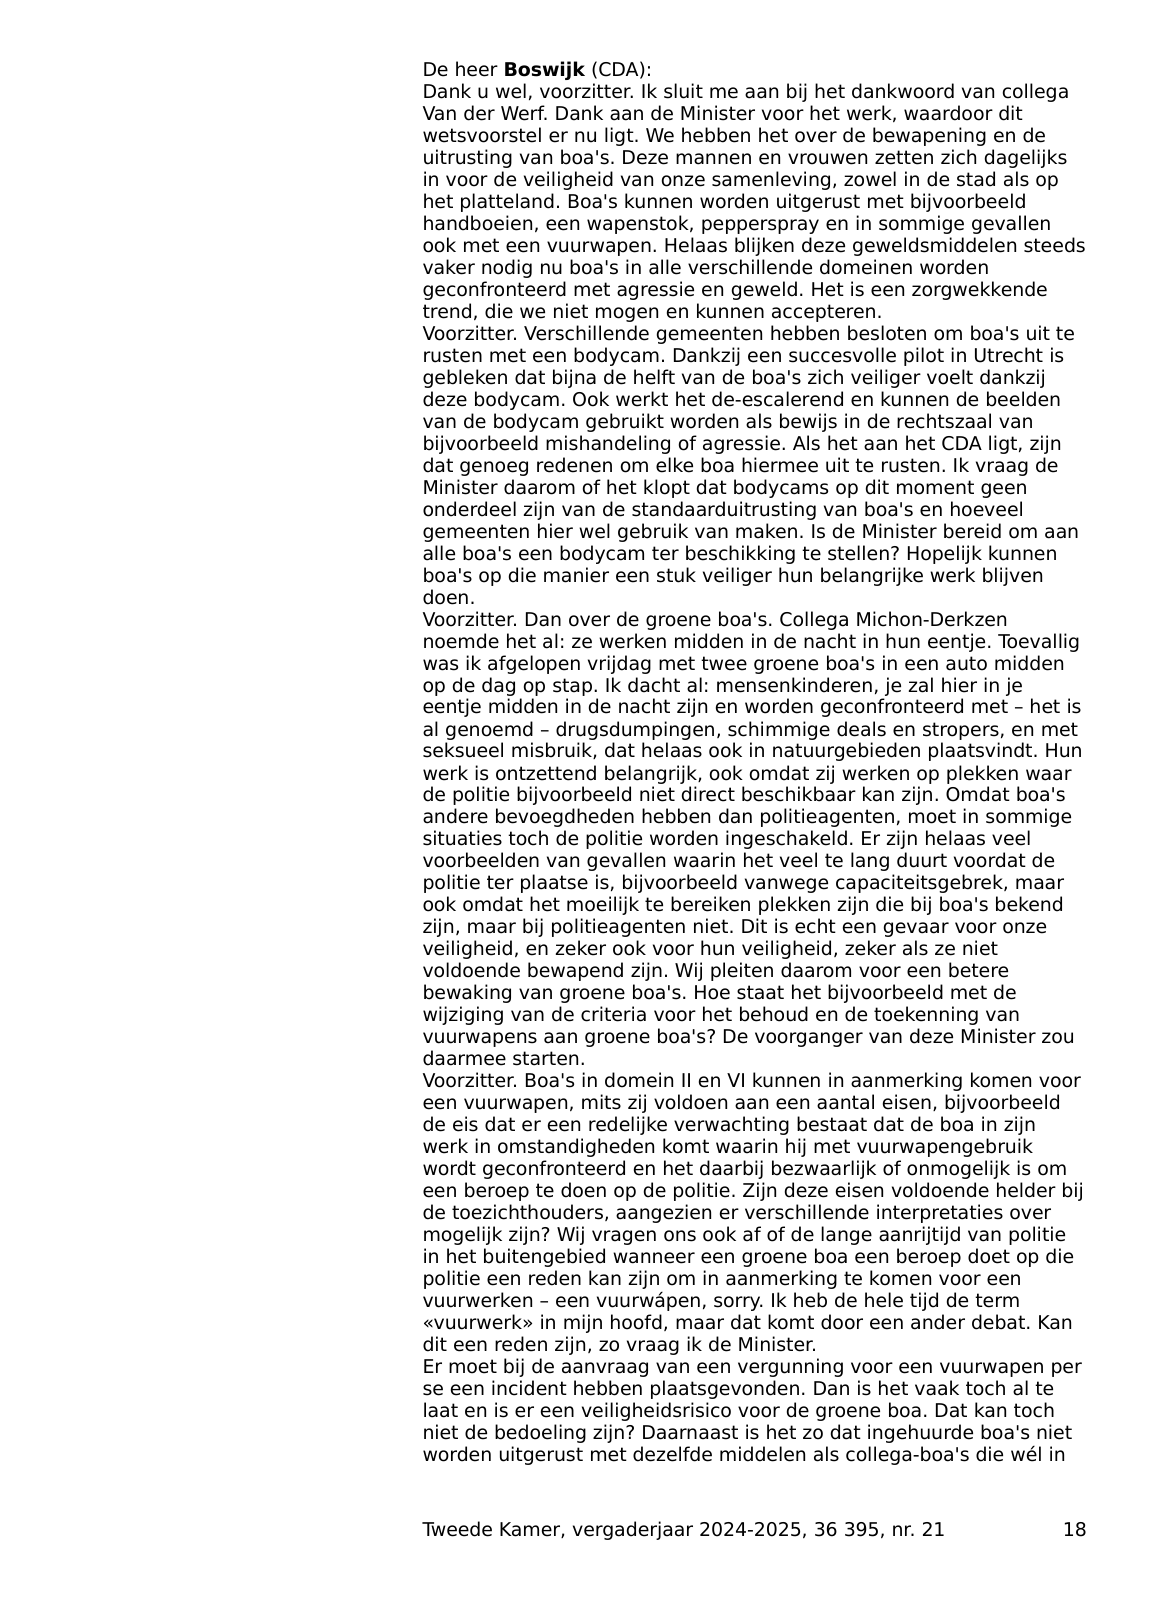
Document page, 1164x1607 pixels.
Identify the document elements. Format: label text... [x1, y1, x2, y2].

text De heer Boswijk (CDA): [422, 59, 1087, 81]
text Er moet bij de aanvraag van een vergunning voor een vuurwapen per se een incident hebben plaatsgevonden. Dan is het vaak toch al te laat en is er een veiligheidsrisico voor de groene boa. Dat kan toch niet de bedoeling zijn? Daarnaast is het zo dat ingehuurde boa's niet worden uitgerust met dezelfde middelen als collega-boa's die wél in [422, 1356, 1087, 1466]
text Voorzitter. Boa's in domein II en VI kunnen in aanmerking komen voor een vuurwapen, mits zij voldoen aan een aantal eisen, bijvoorbeeld de eis dat er een redelijke verwachting bestaat dat de boa in zijn werk in omstandigheden komt waarin hij met vuurwapengebruik wordt geconfronteerd en het daarbij bezwaarlijk of onmogelijk is om een beroep te doen op de politie. Zijn deze eisen voldoende helder bij de toezichthouders, aangezien er verschillende interpretaties over mogelijk zijn? Wij vragen ons ook af of de lange aanrijtijd van politie in het buitengebied wanneer een groene boa een beroep doet op die politie een reden kan zijn om in aanmerking te komen voor een vuurwerken – een vuurwápen, sorry. Ik heb de hele tijd de term «vuurwerk» in mijn hoofd, maar dat komt door een ander debat. Kan dit een reden zijn, zo vraag ik de Minister. [422, 1070, 1087, 1356]
text Dank u wel, voorzitter. Ik sluit me aan bij het dankwoord van collega Van der Werf. Dank aan de Minister voor het werk, waardoor dit wetsvoorstel er nu ligt. We hebben het over de bewapening en de uitrusting van boa's. Deze mannen en vrouwen zetten zich dagelijks in voor de veiligheid van onze samenleving, zowel in de stad als op het platteland. Boa's kunnen worden uitgerust met bijvoorbeeld handboeien, een wapenstok, pepperspray en in sommige gevallen ook met een vuurwapen. Helaas blijken deze geweldsmiddelen steeds vaker nodig nu boa's in alle verschillende domeinen worden geconfronteerd met agressie en geweld. Het is een zorgwekkende trend, die we niet mogen en kunnen accepteren. [422, 81, 1087, 323]
text Voorzitter. Dan over de groene boa's. Collega Michon-Derkzen noemde het al: ze werken midden in de nacht in hun eentje. Toevallig was ik afgelopen vrijdag met twee groene boa's in een auto midden op de dag op stap. Ik dacht al: mensenkinderen, je zal hier in je eentje midden in de nacht zijn en worden geconfronteerd met – het is al genoemd – drugsdumpingen, schimmige deals en stropers, en met seksueel misbruik, dat helaas ook in natuurgebieden plaatsvindt. Hun werk is ontzettend belangrijk, ook omdat zij werken op plekken waar de politie bijvoorbeeld niet direct beschikbaar kan zijn. Omdat boa's andere bevoegdheden hebben dan politieagenten, moet in sommige situaties toch de politie worden ingeschakeld. Er zijn helaas veel voorbeelden van gevallen waarin het veel te lang duurt voordat de politie ter plaatse is, bijvoorbeeld vanwege capaciteitsgebrek, maar ook omdat het moeilijk te bereiken plekken zijn die bij boa's bekend zijn, maar bij politieagenten niet. Dit is echt een gevaar voor onze veiligheid, en zeker ook voor hun veiligheid, zeker als ze niet voldoende bewapend zijn. Wij pleiten daarom voor een betere bewaking van groene boa's. Hoe staat het bijvoorbeeld met de wijziging van de criteria voor het behoud en de toekenning van vuurwapens aan groene boa's? De voorganger van deze Minister zou daarmee starten. [422, 608, 1087, 1070]
text Voorzitter. Verschillende gemeenten hebben besloten om boa's uit te rusten met een bodycam. Dankzij een succesvolle pilot in Utrecht is gebleken dat bijna de helft van de boa's zich veiliger voelt dankzij deze bodycam. Ook werkt het de-escalerend en kunnen de beelden van de bodycam gebruikt worden als bewijs in de rechtszaal van bijvoorbeeld mishandeling of agressie. Als het aan het CDA ligt, zijn dat genoeg redenen om elke boa hiermee uit te rusten. Ik vraag de Minister daarom of het klopt dat bodycams op dit moment geen onderdeel zijn van de standaarduitrusting van boa's en hoeveel gemeenten hier wel gebruik van maken. Is de Minister bereid om aan alle boa's een bodycam ter beschikking te stellen? Hopelijk kunnen boa's op die manier een stuk veiliger hun belangrijke werk blijven doen. [422, 323, 1087, 608]
